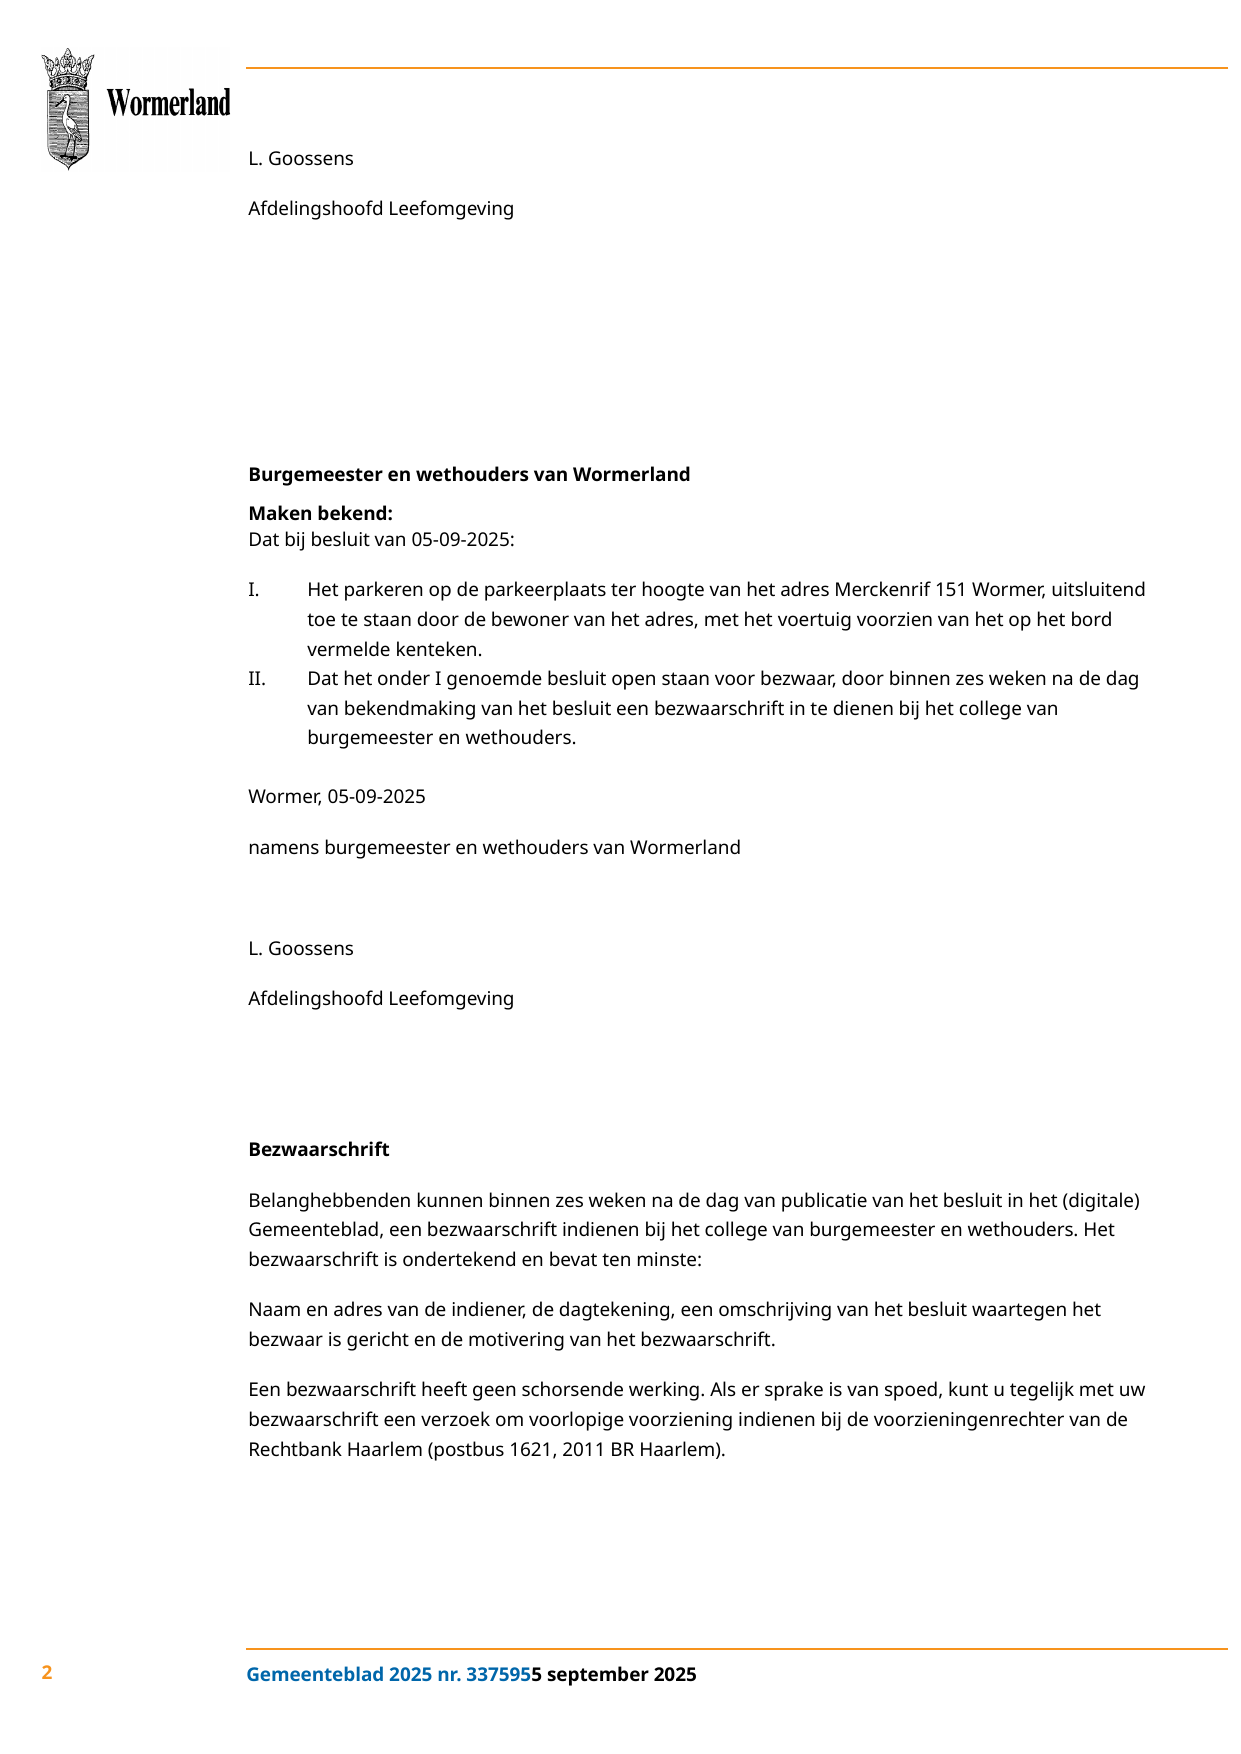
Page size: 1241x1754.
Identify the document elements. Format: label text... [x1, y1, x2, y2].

text Maken bekend: [248, 501, 1152, 526]
text Een bezwaarschrift heeft geen schorsende werking. Als er sprake is van spoed, kunt u tegelijk met uw bezwaarschrift een verzoek om voorlopige voorziening indienen bij de voorzieningenrechter van de Rechtbank Haarlem (postbus 1621, 2011 BR Haarlem). [248, 1377, 1152, 1462]
text namens burgemeester en wethouders van Wormerland [248, 834, 1152, 860]
text L. Goossens [248, 935, 1152, 961]
text Afdelingshoofd Leefomgeving [248, 196, 1152, 221]
text Belanghebbenden kunnen binnen zes weken na de dag van publicatie van het besluit in het (digitale) Gemeenteblad, een bezwaarschrift indienen bij het college van burgemeester en wethouders. Het bezwaarschrift is ondertekend en bevat ten minste: [248, 1187, 1152, 1272]
picture [41, 47, 231, 172]
text L. Goossens [248, 145, 1152, 171]
list Dat het onder I genoemde besluit open staan voor bezwaar, door binnen zes weken na de dag van bekendmaking van het besluit een bezwaarschrift in te dienen bij het college van burgemeester en wethouders. [248, 665, 1152, 750]
text Naam en adres van de indiener, de dagtekening, een omschrijving van het besluit waartegen het bezwaar is gericht en de motivering van het bezwaarschrift. [248, 1297, 1152, 1352]
text Afdelingshoofd Leefomgeving [248, 985, 1152, 1011]
text Burgemeester en wethouders van Wormerland [248, 461, 1152, 487]
list Het parkeren op de parkeerplaats ter hoogte van het adres Merckenrif 151 Wormer, uitsluitend toe te staan door de bewoner van het adres, met het voertuig voorzien van het op het bord vermelde kenteken. [248, 577, 1152, 662]
text Dat bij besluit van 05-09-2025: [248, 526, 1152, 552]
text Bezwaarschrift [248, 1137, 1152, 1162]
text Wormer, 05-09-2025 [248, 784, 1152, 809]
